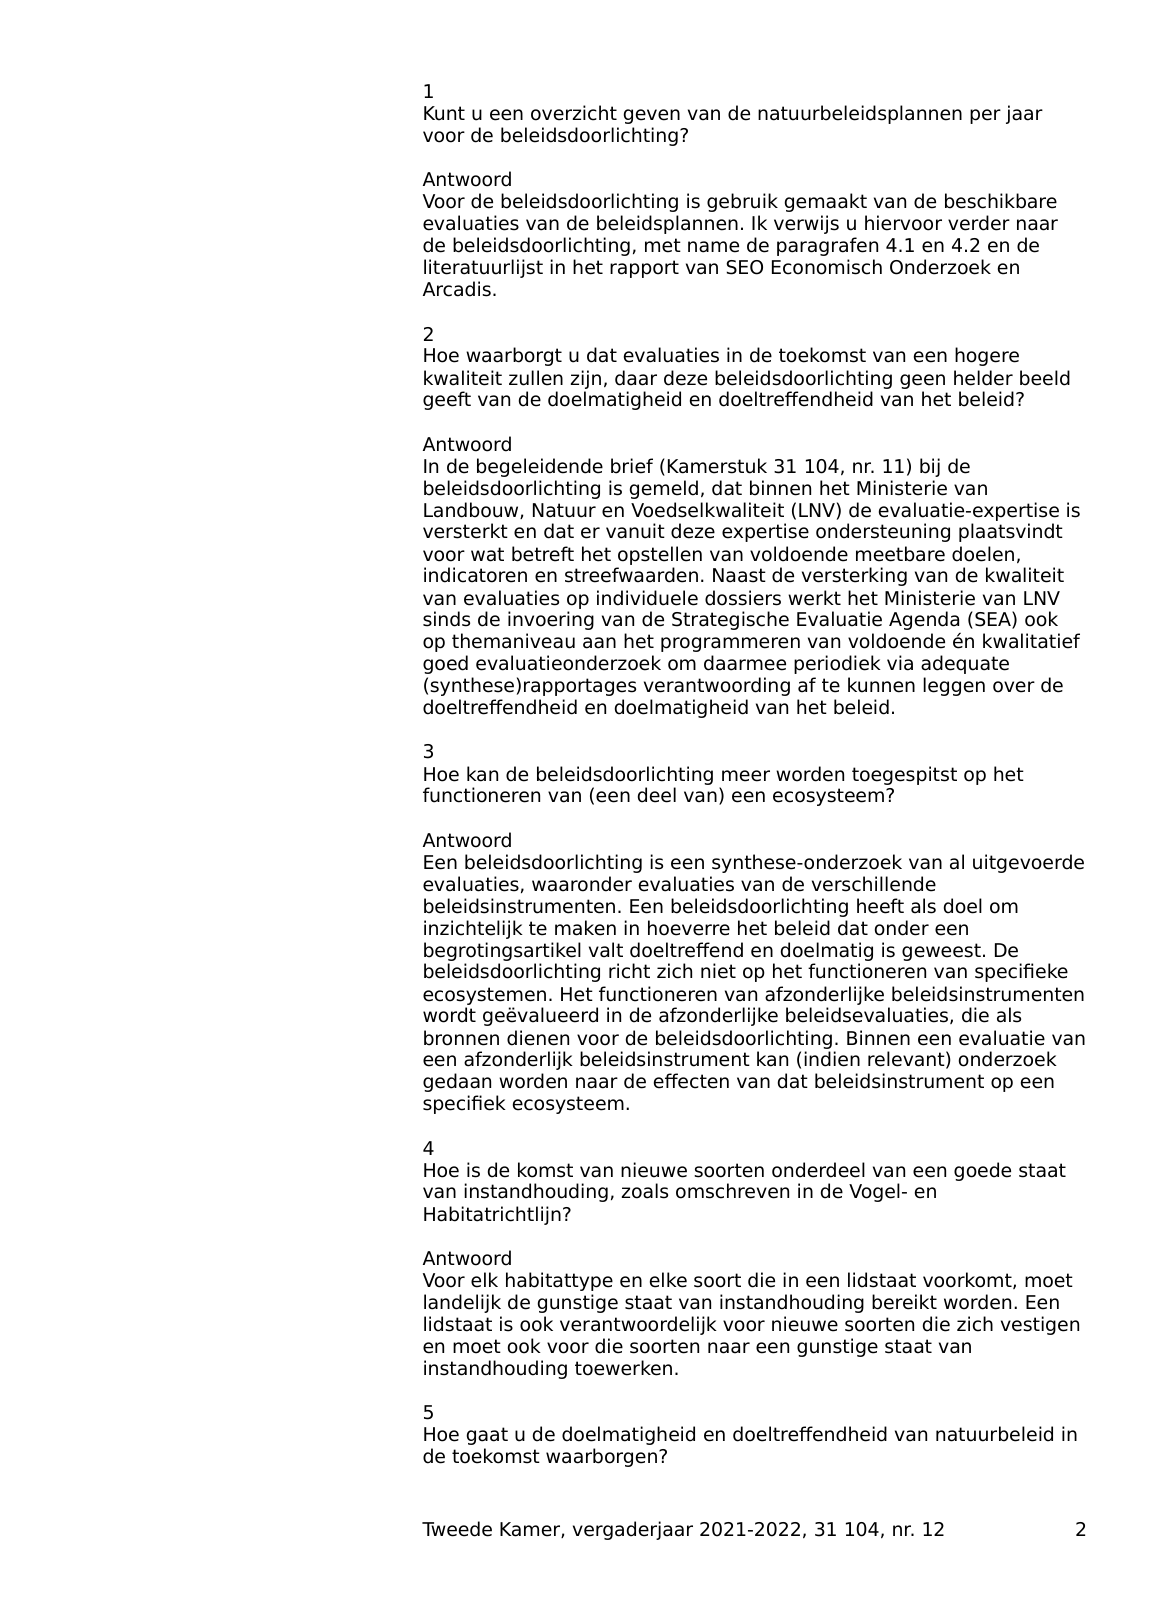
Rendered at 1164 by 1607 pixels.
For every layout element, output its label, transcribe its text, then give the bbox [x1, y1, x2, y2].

text Een beleidsdoorlichting is een synthese-onderzoek van al uitgevoerde evaluaties, waaronder evaluaties van de verschillende beleidsinstrumenten. Een beleidsdoorlichting heeft als doel om inzichtelijk te maken in hoeverre het beleid dat onder een begrotingsartikel valt doeltreffend en doelmatig is geweest. De beleidsdoorlichting richt zich niet op het functioneren van specifieke ecosystemen. Het functioneren van afzonderlijke beleidsinstrumenten wordt geëvalueerd in de afzonderlijke beleidsevaluaties, die als bronnen dienen voor de beleidsdoorlichting. Binnen een evaluatie van een afzonderlijk beleidsinstrument kan (indien relevant) onderzoek gedaan worden naar de effecten van dat beleidsinstrument op een specifiek ecosysteem. [422, 852, 1087, 1115]
text Antwoord [422, 169, 1087, 191]
text Antwoord [422, 829, 1087, 852]
text Hoe waarborgt u dat evaluaties in de toekomst van een hogere kwaliteit zullen zijn, daar deze beleidsdoorlichting geen helder beeld geeft van de doelmatigheid en doeltreffendheid van het beleid? [422, 345, 1087, 411]
text Antwoord [422, 433, 1087, 456]
text Hoe is de komst van nieuwe soorten onderdeel van een goede staat van instandhouding, zoals omschreven in de Vogel- en Habitatrichtlijn? [422, 1159, 1087, 1225]
text 4 [422, 1137, 1087, 1159]
text 2 [422, 323, 1087, 345]
text Voor elk habitattype en elke soort die in een lidstaat voorkomt, moet landelijk de gunstige staat van instandhouding bereikt worden. Een lidstaat is ook verantwoordelijk voor nieuwe soorten die zich vestigen en moet ook voor die soorten naar een gunstige staat van instandhouding toewerken. [422, 1269, 1087, 1379]
text Voor de beleidsdoorlichting is gebruik gemaakt van de beschikbare evaluaties van de beleidsplannen. Ik verwijs u hiervoor verder naar de beleidsdoorlichting, met name de paragrafen 4.1 en 4.2 en de literatuurlijst in het rapport van SEO Economisch Onderzoek en Arcadis. [422, 191, 1087, 301]
text In de begeleidende brief (Kamerstuk 31 104, nr. 11) bij de beleidsdoorlichting is gemeld, dat binnen het Ministerie van Landbouw, Natuur en Voedselkwaliteit (LNV) de evaluatie-expertise is versterkt en dat er vanuit deze expertise ondersteuning plaatsvindt voor wat betreft het opstellen van voldoende meetbare doelen, indicatoren en streefwaarden. Naast de versterking van de kwaliteit van evaluaties op individuele dossiers werkt het Ministerie van LNV sinds de invoering van de Strategische Evaluatie Agenda (SEA) ook op themaniveau aan het programmeren van voldoende én kwalitatief goed evaluatieonderzoek om daarmee periodiek via adequate (synthese)rapportages verantwoording af te kunnen leggen over de doeltreffendheid en doelmatigheid van het beleid. [422, 456, 1087, 719]
text 1 [422, 81, 1087, 103]
text Hoe gaat u de doelmatigheid en doeltreffendheid van natuurbeleid in de toekomst waarborgen? [422, 1424, 1087, 1468]
text Antwoord [422, 1248, 1087, 1269]
text 3 [422, 741, 1087, 763]
text 5 [422, 1402, 1087, 1424]
text Hoe kan de beleidsdoorlichting meer worden toegespitst op het functioneren van (een deel van) een ecosysteem? [422, 763, 1087, 807]
text Kunt u een overzicht geven van de natuurbeleidsplannen per jaar voor de beleidsdoorlichting? [422, 103, 1087, 147]
